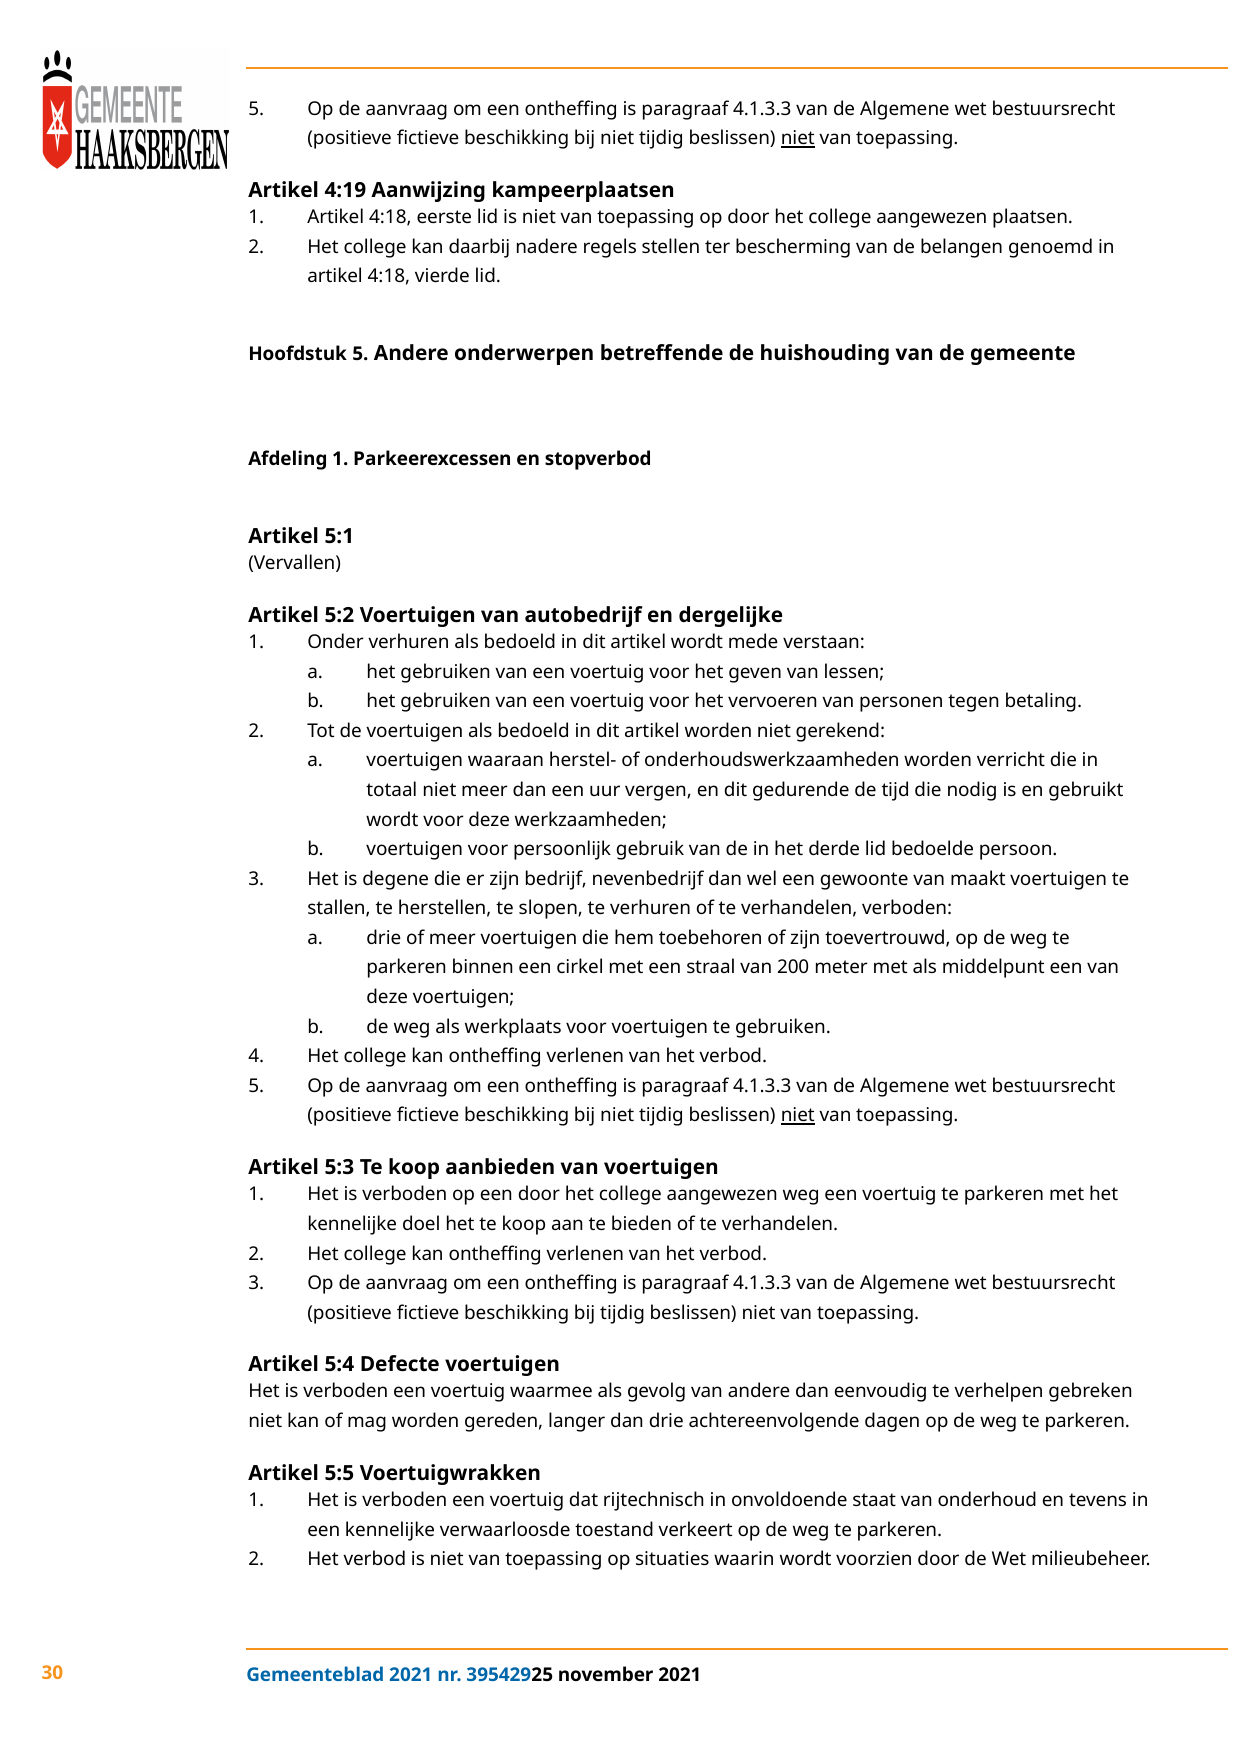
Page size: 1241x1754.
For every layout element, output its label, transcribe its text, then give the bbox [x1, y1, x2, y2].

list Onder verhuren als bedoeld in dit artikel wordt mede verstaan: [248, 628, 1152, 654]
list Op de aanvraag om een ontheffing is paragraaf 4.1.3.3 van de Algemene wet bestuursrecht (positieve fictieve beschikking bij niet tijdig beslissen) niet van toepassing. [248, 95, 1152, 150]
list voertuigen voor persoonlijk gebruik van de in het derde lid bedoelde persoon. [307, 835, 1152, 861]
list het gebruiken van een voertuig voor het vervoeren van personen tegen betaling. [307, 687, 1152, 713]
list Het college kan daarbij nadere regels stellen ter bescherming van de belangen genoemd in artikel 4:18, vierde lid. [248, 233, 1152, 288]
text Artikel 5:1 [248, 521, 1152, 549]
list de weg als werkplaats voor voertuigen te gebruiken. [307, 1013, 1152, 1039]
text Artikel 4:19 Aanwijzing kampeerplaatsen [248, 175, 1152, 203]
list Het college kan ontheffing verlenen van het verbod. [248, 1042, 1152, 1068]
picture [41, 47, 231, 172]
list het gebruiken van een voertuig voor het geven van lessen; [307, 658, 1152, 684]
text Artikel 5:3 Te koop aanbieden van voertuigen [248, 1152, 1152, 1181]
text Het is verboden een voertuig waarmee als gevolg van andere dan eenvoudig te verhelpen gebreken niet kan of mag worden gereden, langer dan drie achtereenvolgende dagen op de weg te parkeren. [248, 1378, 1152, 1433]
list Het college kan ontheffing verlenen van het verbod. [248, 1240, 1152, 1265]
text Artikel 5:4 Defecte voertuigen [248, 1349, 1152, 1378]
list drie of meer voertuigen die hem toebehoren of zijn toevertrouwd, op de weg te parkeren binnen een cirkel met een straal van 200 meter met als middelpunt een van deze voertuigen; [307, 924, 1152, 1009]
list Tot de voertuigen als bedoeld in dit artikel worden niet gerekend: [248, 717, 1152, 743]
text Artikel 5:2 Voertuigen van autobedrijf en dergelijke [248, 600, 1152, 628]
list Het is verboden op een door het college aangewezen weg een voertuig te parkeren met het kennelijke doel het te koop aan te bieden of te verhandelen. [248, 1181, 1152, 1236]
text Hoofdstuk 5. Andere onderwerpen betreffende de huishouding van de gemeente [248, 338, 1152, 366]
text (Vervallen) [248, 549, 1152, 575]
list Op de aanvraag om een ontheffing is paragraaf 4.1.3.3 van de Algemene wet bestuursrecht (positieve fictieve beschikking bij tijdig beslissen) niet van toepassing. [248, 1269, 1152, 1324]
text Artikel 5:5 Voertuigwrakken [248, 1458, 1152, 1486]
list Het is degene die er zijn bedrijf, nevenbedrijf dan wel een gewoonte van maakt voertuigen te stallen, te herstellen, te slopen, te verhuren of te verhandelen, verboden: [248, 865, 1152, 920]
list Op de aanvraag om een ontheffing is paragraaf 4.1.3.3 van de Algemene wet bestuursrecht (positieve fictieve beschikking bij niet tijdig beslissen) niet van toepassing. [248, 1072, 1152, 1127]
list voertuigen waaraan herstel- of onderhoudswerkzaamheden worden verricht die in totaal niet meer dan een uur vergen, en dit gedurende de tijd die nodig is en gebruikt wordt voor deze werkzaamheden; [307, 747, 1152, 832]
list Het verbod is niet van toepassing op situaties waarin wordt voorzien door de Wet milieubeheer. [248, 1545, 1152, 1571]
list Artikel 4:18, eerste lid is niet van toepassing op door het college aangewezen plaatsen. [248, 203, 1152, 229]
text Afdeling 1. Parkeerexcessen en stopverbod [248, 445, 1152, 471]
list Het is verboden een voertuig dat rijtechnisch in onvoldoende staat van onderhoud en tevens in een kennelijke verwaarloosde toestand verkeert op de weg te parkeren. [248, 1486, 1152, 1541]
